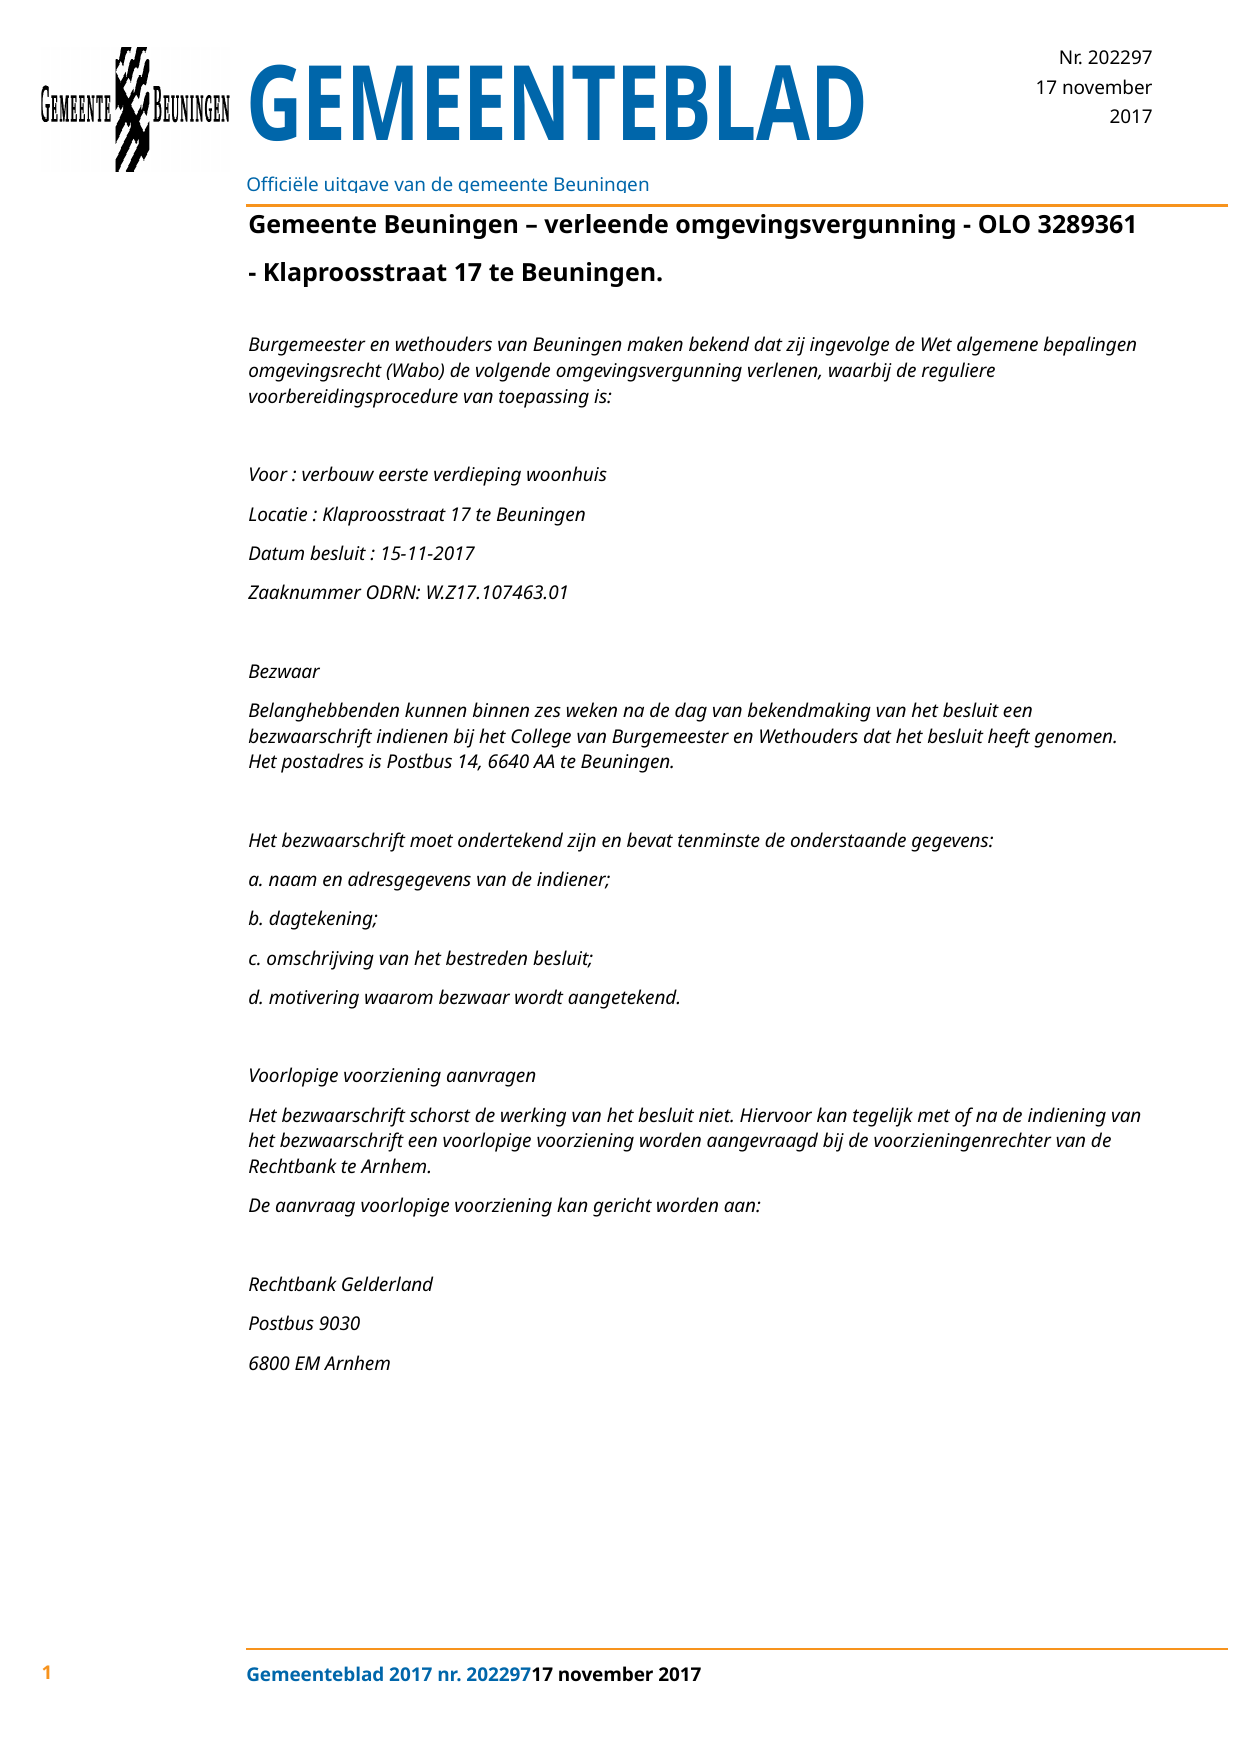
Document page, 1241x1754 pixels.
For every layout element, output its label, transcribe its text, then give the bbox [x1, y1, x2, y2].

text Gemeente Beuningen – verleende omgevingsvergunning - OLO 3289361 - Klaproosstraat 17 te Beuningen. [248, 207, 1152, 288]
text 6800 EM Arnhem [248, 1350, 1152, 1376]
text Zaaknummer ODRN: W.Z17.107463.01 [248, 579, 1152, 605]
text Rechtbank Gelderland [248, 1271, 1152, 1297]
picture [41, 47, 231, 172]
text d. motivering waarom bezwaar wordt aangetekend. [248, 984, 1152, 1010]
text a. naam en adresgegevens van de indiener; [248, 866, 1152, 892]
text c. omschrijving van het bestreden besluit; [248, 945, 1152, 971]
text b. dagtekening; [248, 906, 1152, 931]
text Het bezwaarschrift schorst de werking van het besluit niet. Hiervoor kan tegelijk met of na de indiening van het bezwaarschrift een voorlopige voorziening worden aangevraagd bij de voorzieningenrechter van de Rechtbank te Arnhem. [248, 1102, 1152, 1179]
text Bezwaar [248, 658, 1152, 683]
text Locatie : Klaproosstraat 17 te Beuningen [248, 501, 1152, 526]
text Voorlopige voorziening aanvragen [248, 1063, 1152, 1088]
text Belanghebbenden kunnen binnen zes weken na de dag van bekendmaking van het besluit een bezwaarschrift indienen bij het College van Burgemeester en Wethouders dat het besluit heeft genomen. Het postadres is Postbus 14, 6640 AA te Beuningen. [248, 697, 1152, 774]
text Postbus 9030 [248, 1311, 1152, 1336]
text Burgemeester en wethouders van Beuningen maken bekend dat zij ingevolge de Wet algemene bepalingen omgevingsrecht (Wabo) de volgende omgevingsvergunning verlenen, waarbij de reguliere voorbereidingsprocedure van toepassing is: [248, 331, 1152, 409]
text De aanvraag voorlopige voorziening kan gericht worden aan: [248, 1193, 1152, 1218]
text Het bezwaarschrift moet ondertekend zijn en bevat tenminste de onderstaande gegevens: [248, 827, 1152, 853]
text Voor : verbouw eerste verdieping woonhuis [248, 461, 1152, 487]
text Datum besluit : 15-11-2017 [248, 540, 1152, 566]
